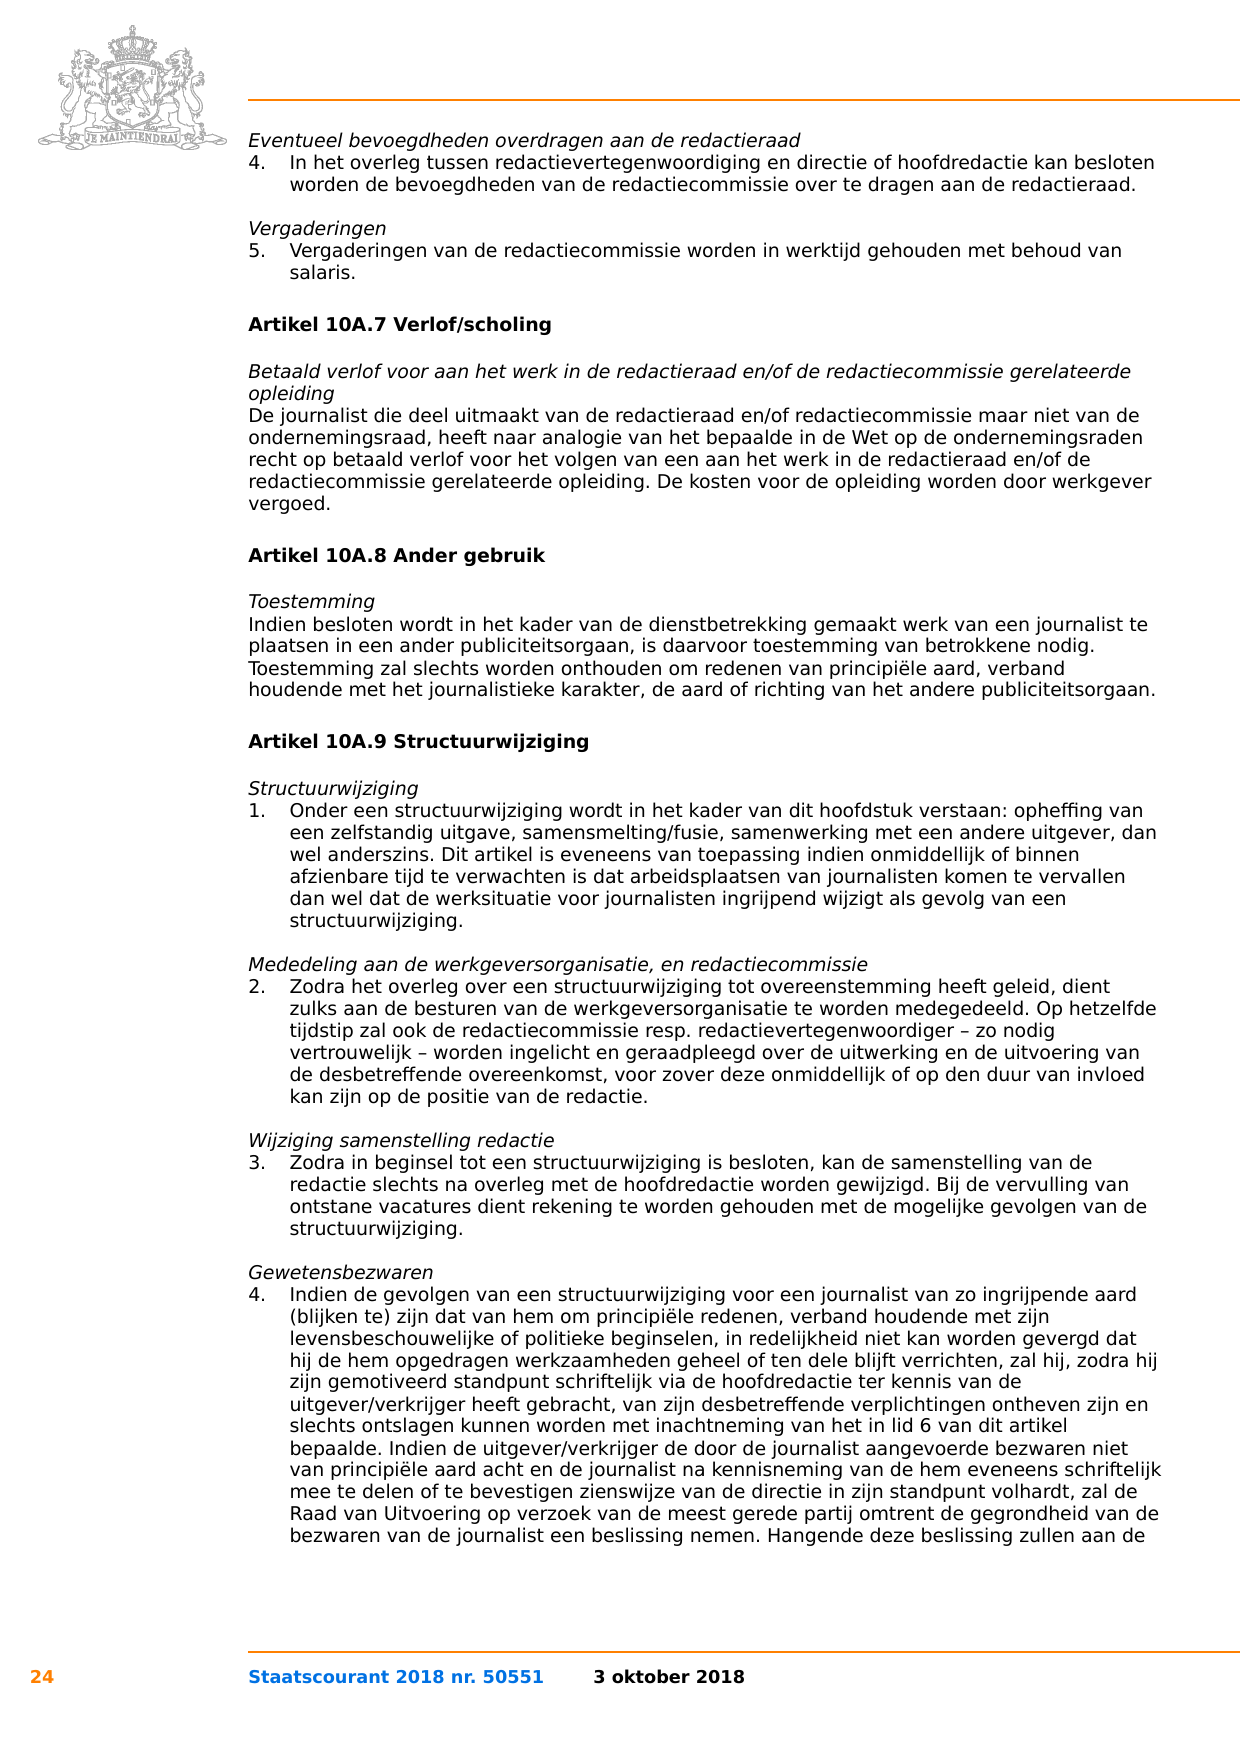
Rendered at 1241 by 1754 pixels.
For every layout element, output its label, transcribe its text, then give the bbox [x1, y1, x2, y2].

text De journalist die deel uitmaakt van de redactieraad en/of redactiecommissie maar niet van de ondernemingsraad, heeft naar analogie van het bepaalde in de Wet op de ondernemingsraden recht op betaald verlof voor het volgen van een aan het werk in de redactieraad en/of de redactiecommissie gerelateerde opleiding. De kosten voor de opleiding worden door werkgever vergoed. [248, 404, 1163, 514]
subtitle Mededeling aan de werkgeversorganisatie, en redactiecommissie [248, 954, 1163, 976]
text Indien besloten wordt in het kader van de dienstbetrekking gemaakt werk van een journalist te plaatsen in een ander publiciteitsorgaan, is daarvoor toestemming van betrokkene nodig. Toestemming zal slechts worden onthouden om redenen van principiële aard, verband houdende met het journalistieke karakter, de aard of richting van het andere publiciteitsorgaan. [248, 613, 1163, 701]
text 2. Zodra het overleg over een structuurwijziging tot overeenstemming heeft geleid, dient zulks aan de besturen van de werkgeversorganisatie te worden medegedeeld. Op hetzelfde tijdstip zal ook de redactiecommissie resp. redactievertegenwoordiger – zo nodig vertrouwelijk – worden ingelicht en geraadpleegd over de uitwerking en de uitvoering van de desbetreffende overeenkomst, voor zover deze onmiddellijk of op den duur van invloed kan zijn op de positie van de redactie. [248, 976, 1163, 1108]
text 1. Onder een structuurwijziging wordt in het kader van dit hoofdstuk verstaan: opheffing van een zelfstandig uitgave, samensmelting/fusie, samenwerking met een andere uitgever, dan wel anderszins. Dit artikel is eveneens van toepassing indien onmiddellijk of binnen afzienbare tijd te verwachten is dat arbeidsplaatsen van journalisten komen te vervallen dan wel dat de werksituatie voor journalisten ingrijpend wijzigt als gevolg van een structuurwijziging. [248, 800, 1163, 932]
text 3. Zodra in beginsel tot een structuurwijziging is besloten, kan de samenstelling van de redactie slechts na overleg met de hoofdredactie worden gewijzigd. Bij de vervulling van ontstane vacatures dient rekening te worden gehouden met de mogelijke gevolgen van de structuurwijziging. [248, 1152, 1163, 1240]
subtitle Wijziging samenstelling redactie [248, 1130, 1163, 1152]
subtitle Artikel 10A.9 Structuurwijziging [248, 731, 1163, 753]
subtitle Betaald verlof voor aan het werk in de redactieraad en/of de redactiecommissie gerelateerde opleiding [248, 361, 1163, 404]
text 4. In het overleg tussen redactievertegenwoordiging en directie of hoofdredactie kan besloten worden de bevoegdheden van de redactiecommissie over te dragen aan de redactieraad. [248, 152, 1163, 196]
subtitle Eventueel bevoegdheden overdragen aan de redactieraad [248, 130, 1163, 152]
subtitle Toestemming [248, 591, 1163, 613]
text 4. Indien de gevolgen van een structuurwijziging voor een journalist van zo ingrijpende aard (blijken te) zijn dat van hem om principiële redenen, verband houdende met zijn levensbeschouwelijke of politieke beginselen, in redelijkheid niet kan worden gevergd dat hij de hem opgedragen werkzaamheden geheel of ten dele blijft verrichten, zal hij, zodra hij zijn gemotiveerd standpunt schriftelijk via de hoofdredactie ter kennis van de uitgever/verkrijger heeft gebracht, van zijn desbetreffende verplichtingen ontheven zijn en slechts ontslagen kunnen worden met inachtneming van het in lid 6 van dit artikel bepaalde. Indien de uitgever/verkrijger de door de journalist aangevoerde bezwaren niet van principiële aard acht en de journalist na kennisneming van de hem eveneens schriftelijk mee te delen of te bevestigen zienswijze van de directie in zijn standpunt volhardt, zal de Raad van Uitvoering op verzoek van de meest gerede partij omtrent de gegrondheid van de bezwaren van de journalist een beslissing nemen. Hangende deze beslissing zullen aan de [248, 1283, 1163, 1547]
subtitle Structuurwijziging [248, 778, 1163, 800]
picture [38, 25, 227, 150]
subtitle Gewetensbezwaren [248, 1262, 1163, 1283]
subtitle Artikel 10A.8 Ander gebruik [248, 544, 1163, 566]
subtitle Artikel 10A.7 Verlof/scholing [248, 314, 1163, 336]
text 5. Vergaderingen van de redactiecommissie worden in werktijd gehouden met behoud van salaris. [248, 240, 1163, 284]
subtitle Vergaderingen [248, 218, 1163, 240]
